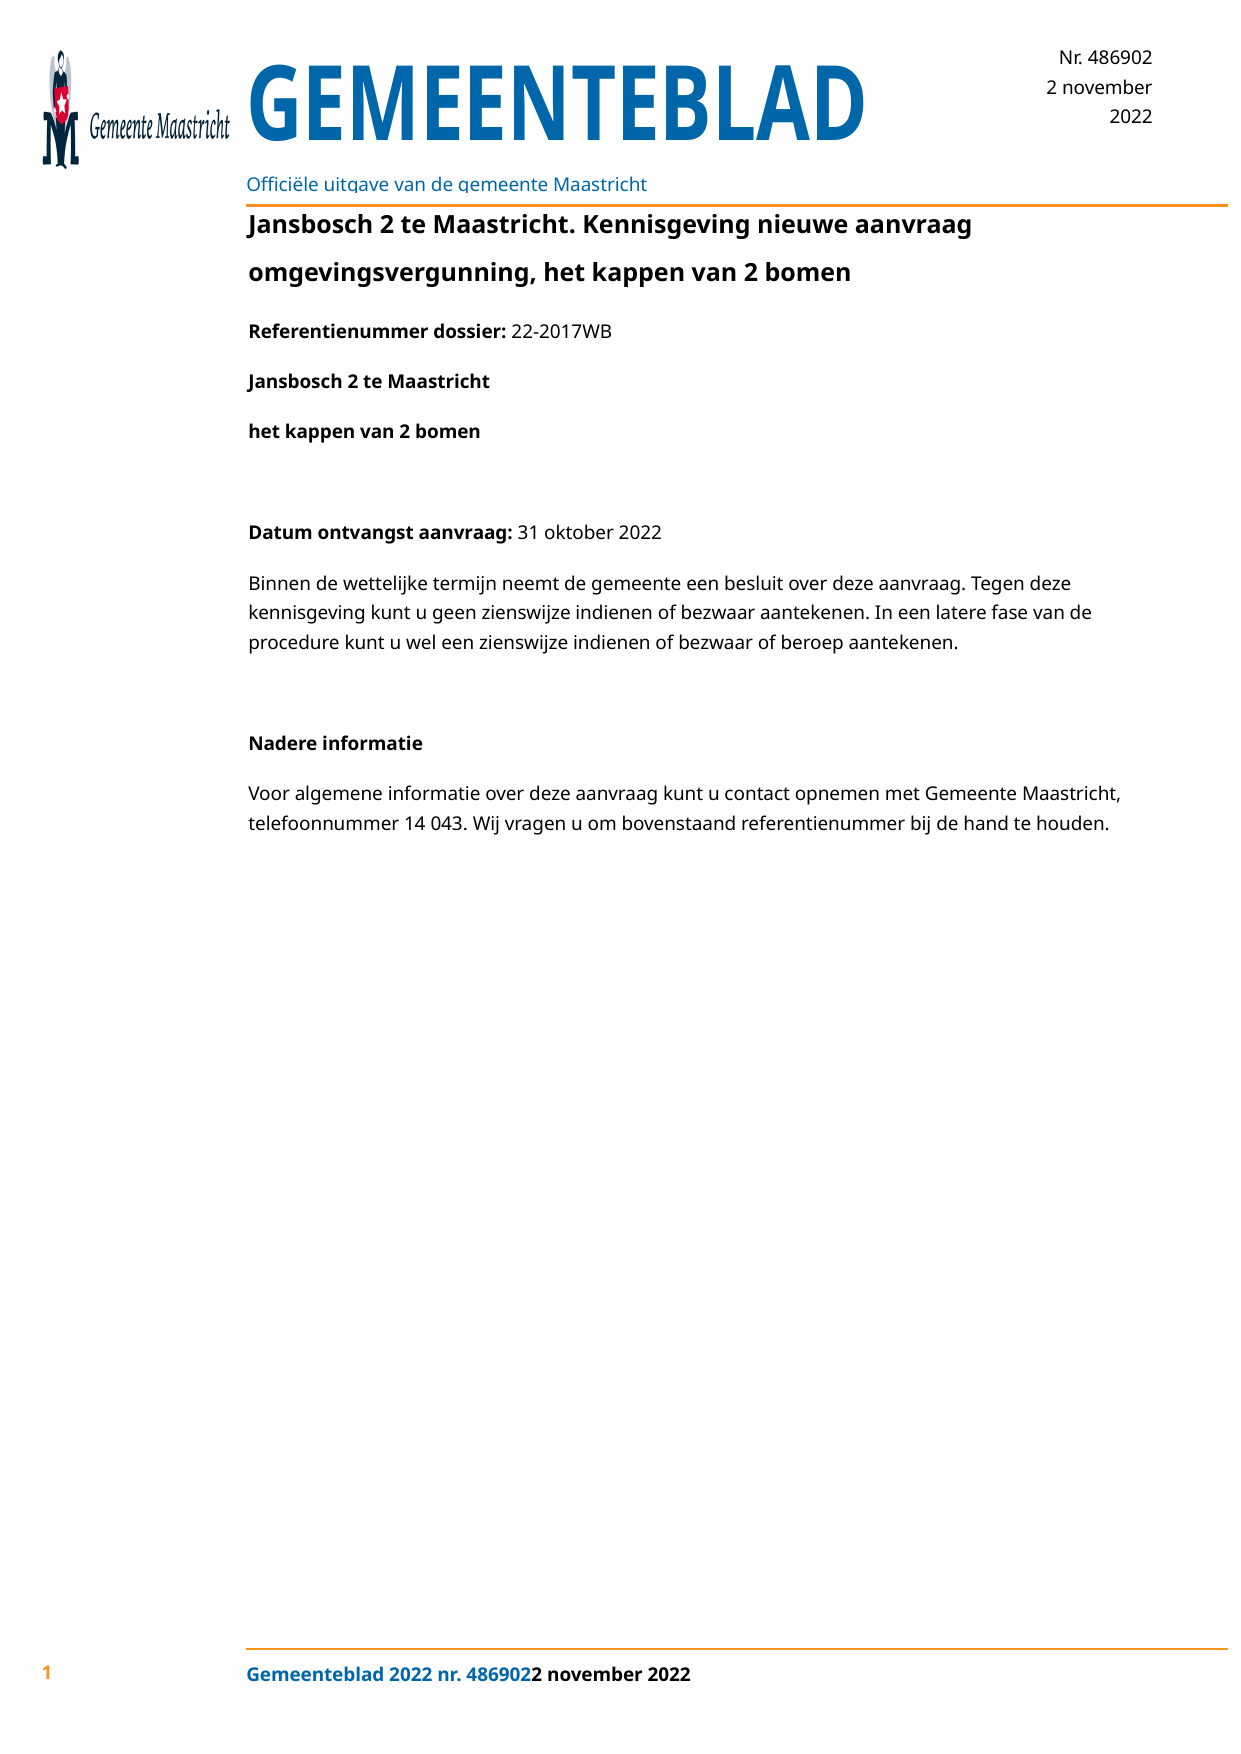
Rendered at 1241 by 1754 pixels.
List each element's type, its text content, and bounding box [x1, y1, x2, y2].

text Datum ontvangst aanvraag: 31 oktober 2022 [248, 519, 1152, 545]
text Binnen de wettelijke termijn neemt de gemeente een besluit over deze aanvraag. Tegen deze kennisgeving kunt u geen zienswijze indienen of bezwaar aantekenen. In een latere fase van de procedure kunt u wel een zienswijze indienen of bezwaar of beroep aantekenen. [248, 570, 1152, 655]
text Voor algemene informatie over deze aanvraag kunt u contact opnemen met Gemeente Maastricht, telefoonnummer 14 043. Wij vragen u om bovenstaand referentienummer bij de hand te houden. [248, 780, 1152, 836]
text het kappen van 2 bomen [248, 419, 1152, 444]
text Nadere informatie [248, 730, 1152, 756]
picture [41, 47, 231, 172]
text Jansbosch 2 te Maastricht [248, 368, 1152, 394]
text Jansbosch 2 te Maastricht. Kennisgeving nieuwe aanvraag omgevingsvergunning, het kappen van 2 bomen [248, 207, 1152, 288]
text Referentienummer dossier: 22-2017WB [248, 318, 1152, 344]
